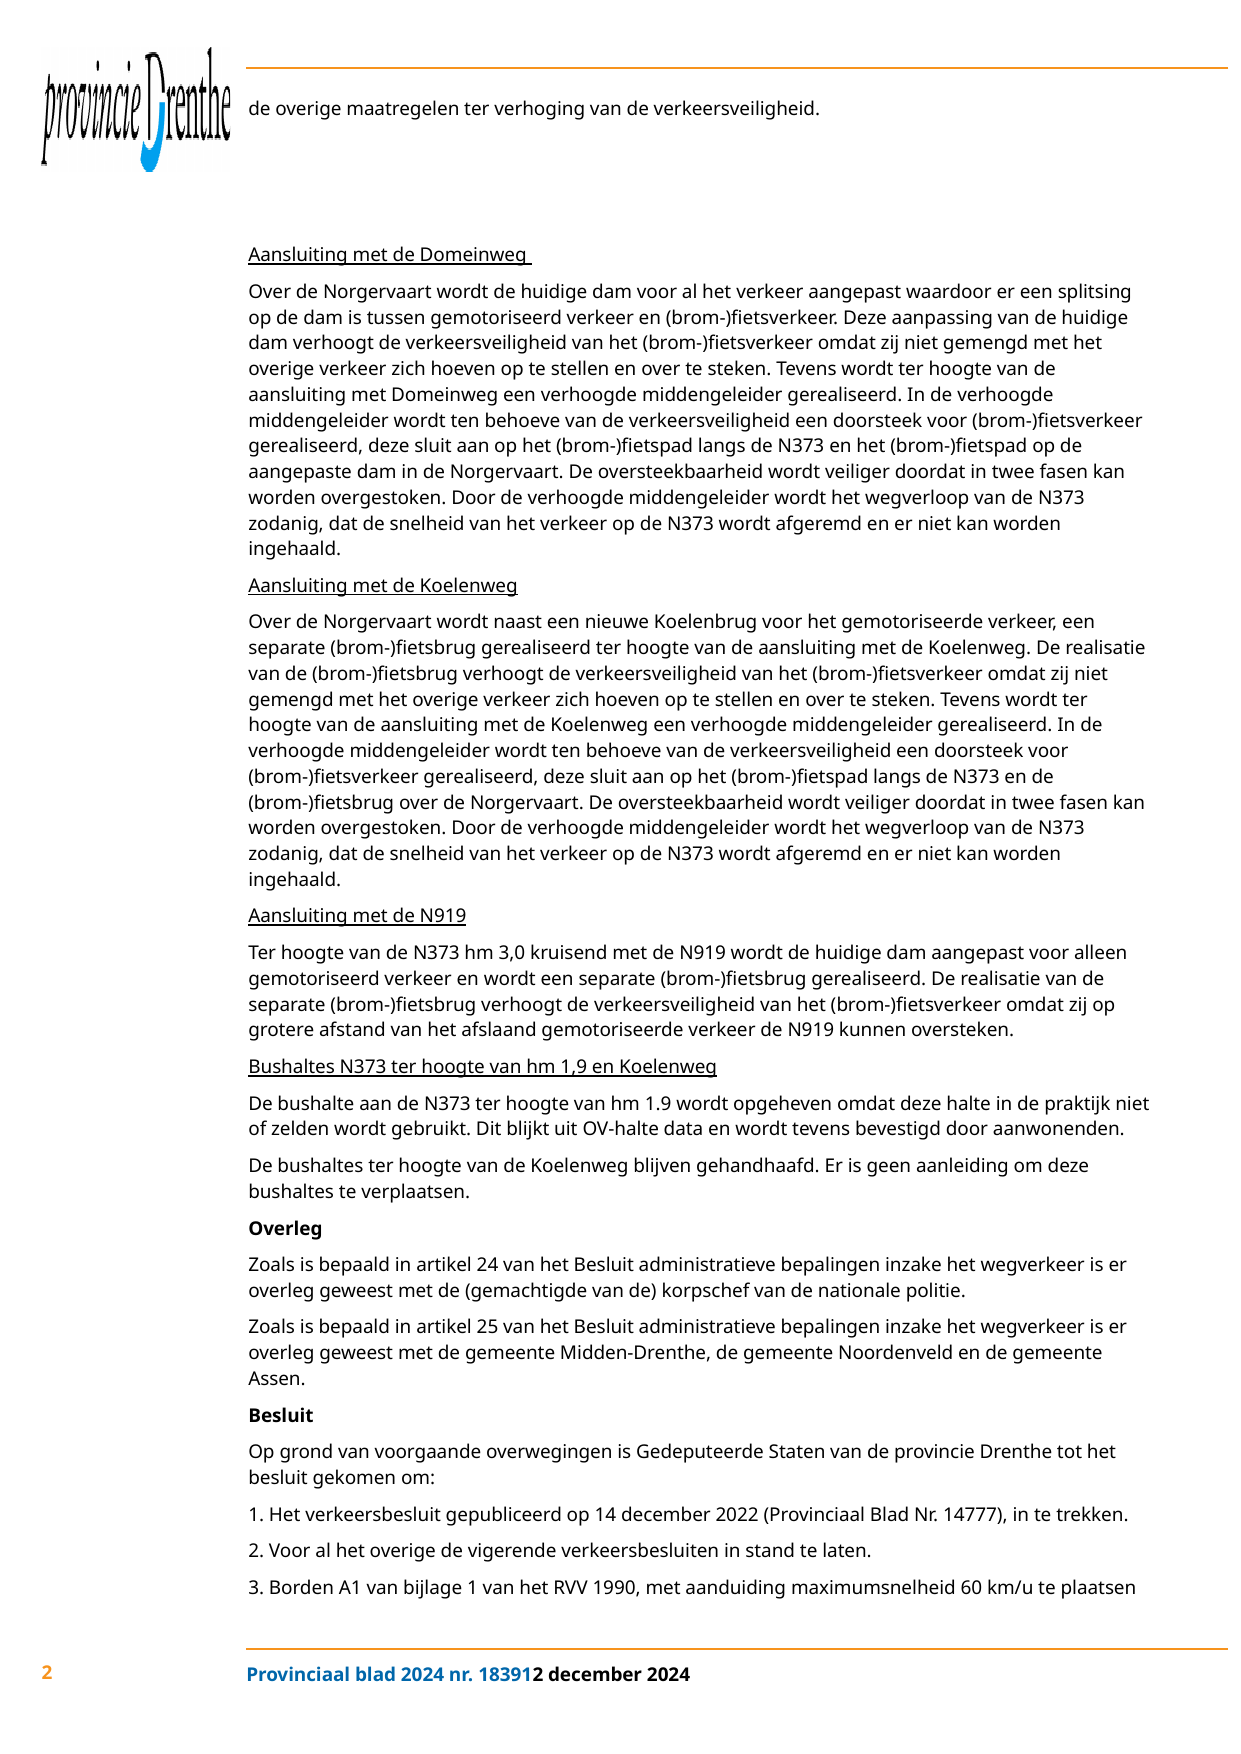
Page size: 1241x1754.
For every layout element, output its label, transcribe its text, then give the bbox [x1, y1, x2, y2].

text Aansluiting met de N919 [248, 903, 1152, 928]
text De bushalte aan de N373 ter hoogte van hm 1.9 wordt opgeheven omdat deze halte in de praktijk niet of zelden wordt gebruikt. Dit blijkt uit OV-halte data en wordt tevens bevestigd door aanwonenden. [248, 1090, 1152, 1141]
text Ter hoogte van de N373 hm 3,0 kruisend met de N919 wordt de huidige dam aangepast voor alleen gemotoriseerd verkeer en wordt een separate (brom-)fietsbrug gerealiseerd. De realisatie van de separate (brom-)fietsbrug verhoogt de verkeersveiligheid van het (brom-)fietsverkeer omdat zij op grotere afstand van het afslaand gemotoriseerde verkeer de N919 kunnen oversteken. [248, 939, 1152, 1042]
text de overige maatregelen ter verhoging van de verkeersveiligheid. [248, 95, 1152, 121]
text 1. Het verkeersbesluit gepubliceerd op 14 december 2022 (Provinciaal Blad Nr. 14777), in te trekken. [248, 1501, 1152, 1527]
text De bushaltes ter hoogte van de Koelenweg blijven gehandhaafd. Er is geen aanleiding om deze bushaltes te verplaatsen. [248, 1152, 1152, 1204]
text Bushaltes N373 ter hoogte van hm 1,9 en Koelenweg [248, 1053, 1152, 1079]
text 3. Borden A1 van bijlage 1 van het RVV 1990, met aanduiding maximumsnelheid 60 km/u te plaatsen [248, 1574, 1152, 1600]
text Over de Norgervaart wordt de huidige dam voor al het verkeer aangepast waardoor er een splitsing op de dam is tussen gemotoriseerd verkeer en (brom-)fietsverkeer. Deze aanpassing van de huidige dam verhoogt de verkeersveiligheid van het (brom-)fietsverkeer omdat zij niet gemengd met het overige verkeer zich hoeven op te stellen en over te steken. Tevens wordt ter hoogte van de aansluiting met Domeinweg een verhoogde middengeleider gerealiseerd. In de verhoogde middengeleider wordt ten behoeve van de verkeersveiligheid een doorsteek voor (brom-)fietsverkeer gerealiseerd, deze sluit aan op het (brom-)fietspad langs de N373 en het (brom-)fietspad op de aangepaste dam in de Norgervaart. De oversteekbaarheid wordt veiliger doordat in twee fasen kan worden overgestoken. Door de verhoogde middengeleider wordt het wegverloop van de N373 zodanig, dat de snelheid van het verkeer op de N373 wordt afgeremd en er niet kan worden ingehaald. [248, 278, 1152, 561]
text Besluit [248, 1402, 1152, 1428]
text 2. Voor al het overige de vigerende verkeersbesluiten in stand te laten. [248, 1538, 1152, 1563]
text Aansluiting met de Domeinweg [248, 241, 1152, 267]
text Overleg [248, 1215, 1152, 1240]
text Zoals is bepaald in artikel 25 van het Besluit administratieve bepalingen inzake het wegverkeer is er overleg geweest met de gemeente Midden-Drenthe, de gemeente Noordenveld en de gemeente Assen. [248, 1314, 1152, 1391]
text Over de Norgervaart wordt naast een nieuwe Koelenbrug voor het gemotoriseerde verkeer, een separate (brom-)fietsbrug gerealiseerd ter hoogte van de aansluiting met de Koelenweg. De realisatie van de (brom-)fietsbrug verhoogt de verkeersveiligheid van het (brom-)fietsverkeer omdat zij niet gemengd met het overige verkeer zich hoeven op te stellen en over te steken. Tevens wordt ter hoogte van de aansluiting met de Koelenweg een verhoogde middengeleider gerealiseerd. In de verhoogde middengeleider wordt ten behoeve van de verkeersveiligheid een doorsteek voor (brom-)fietsverkeer gerealiseerd, deze sluit aan op het (brom-)fietspad langs de N373 en de (brom-)fietsbrug over de Norgervaart. De oversteekbaarheid wordt veiliger doordat in twee fasen kan worden overgestoken. Door de verhoogde middengeleider wordt het wegverloop van de N373 zodanig, dat de snelheid van het verkeer op de N373 wordt afgeremd en er niet kan worden ingehaald. [248, 609, 1152, 892]
picture [41, 47, 231, 172]
text Op grond van voorgaande overwegingen is Gedeputeerde Staten van de provincie Drenthe tot het besluit gekomen om: [248, 1438, 1152, 1490]
text Zoals is bepaald in artikel 24 van het Besluit administratieve bepalingen inzake het wegverkeer is er overleg geweest met de (gemachtigde van de) korpschef van de nationale politie. [248, 1251, 1152, 1303]
text Aansluiting met de Koelenweg [248, 572, 1152, 598]
